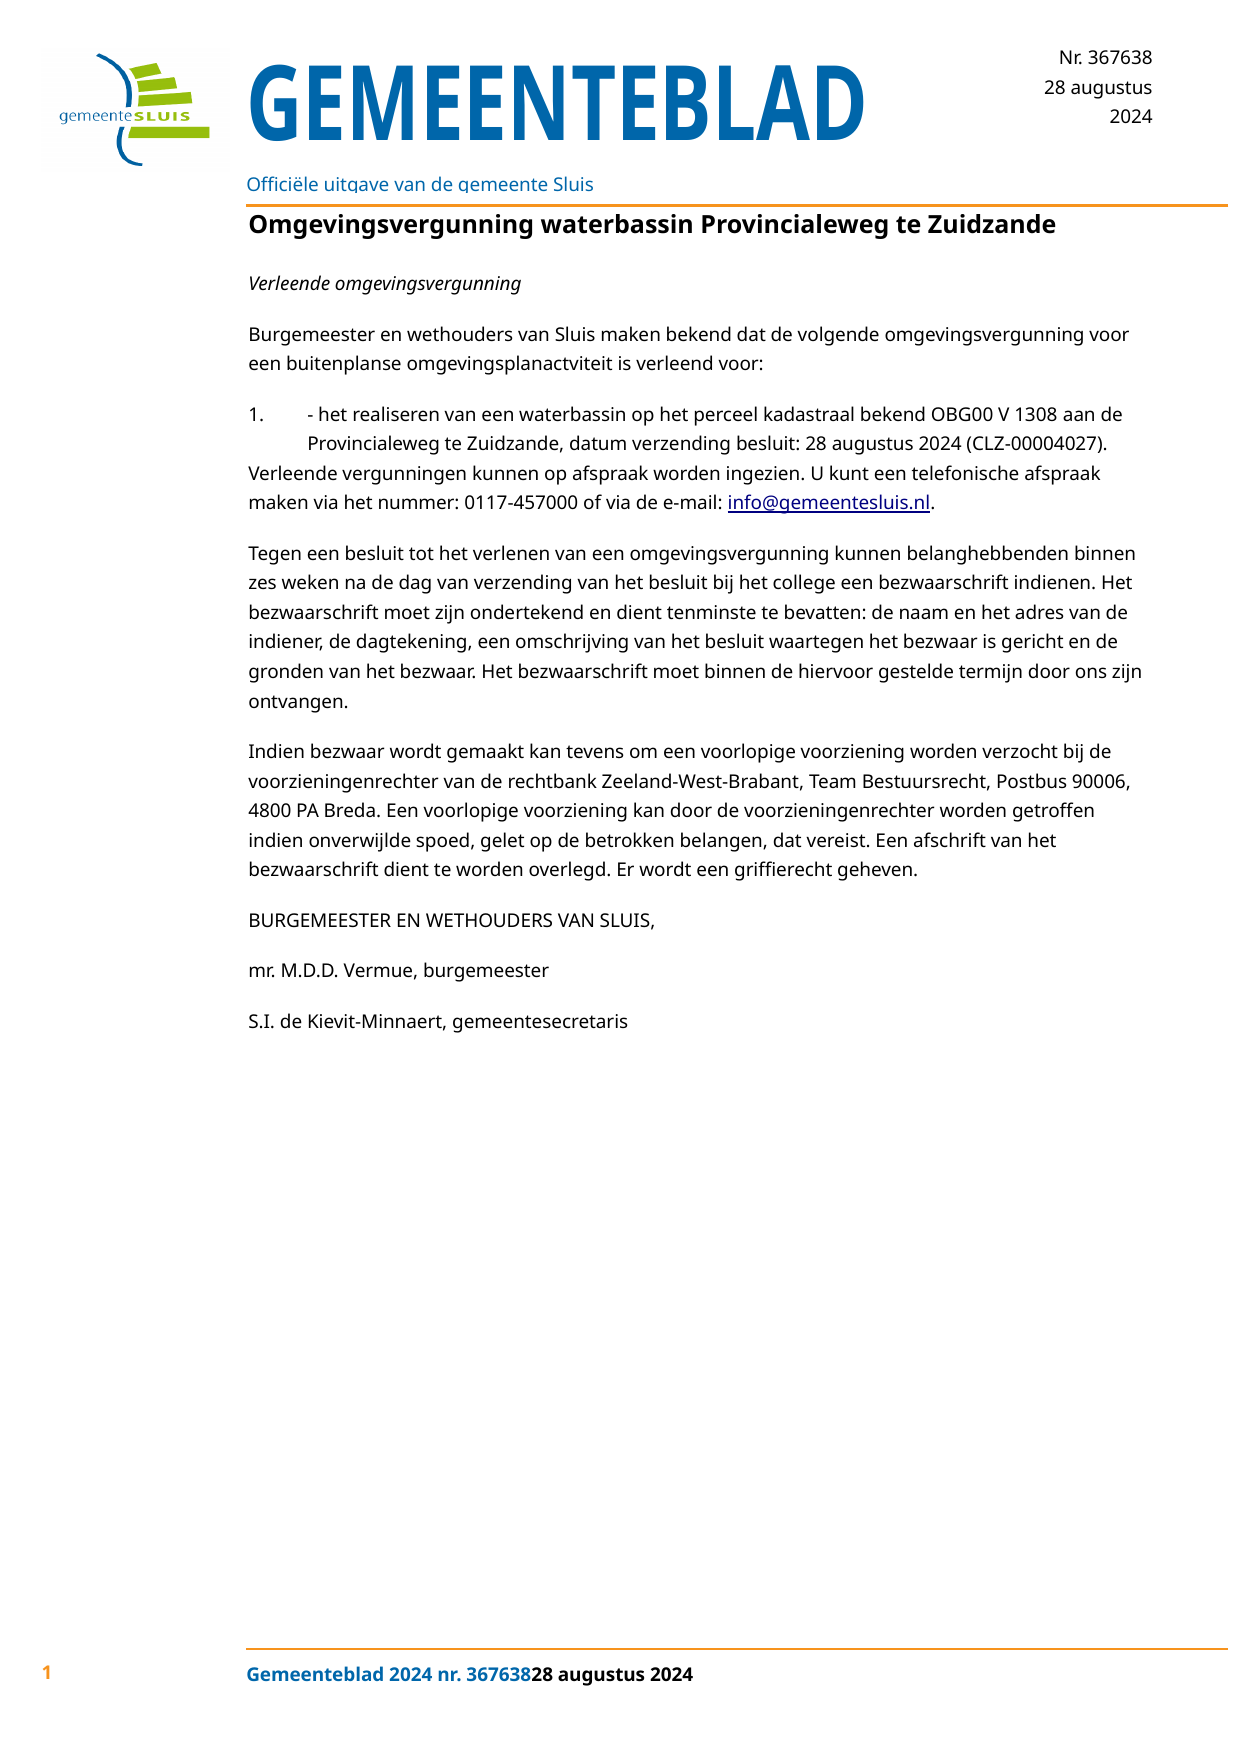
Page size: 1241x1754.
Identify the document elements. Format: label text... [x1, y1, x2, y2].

list - het realiseren van een waterbassin op het perceel kadastraal bekend OBG00 V 1308 aan de Provincialeweg te Zuidzande, datum verzending besluit: 28 augustus 2024 (CLZ-00004027). [248, 401, 1152, 456]
text Tegen een besluit tot het verlenen van een omgevingsvergunning kunnen belanghebbenden binnen zes weken na de dag van verzending van het besluit bij het college een bezwaarschrift indienen. Het bezwaarschrift moet zijn ondertekend en dient tenminste te bevatten: de naam en het adres van de indiener, de dagtekening, een omschrijving van het besluit waartegen het bezwaar is gericht en de gronden van het bezwaar. Het bezwaarschrift moet binnen de hiervoor gestelde termijn door ons zijn ontvangen. [248, 540, 1152, 713]
text Omgevingsvergunning waterbassin Provincialeweg te Zuidzande [248, 207, 1152, 241]
text Indien bezwaar wordt gemaakt kan tevens om een voorlopige voorziening worden verzocht bij de voorzieningenrechter van de rechtbank Zeeland-West-Brabant, Team Bestuursrecht, Postbus 90006, 4800 PA Breda. Een voorlopige voorziening kan door de voorzieningenrechter worden getroffen indien onverwijlde spoed, gelet op de betrokken belangen, dat vereist. Een afschrift van het bezwaarschrift dient te worden overlegd. Er wordt een griffierecht geheven. [248, 738, 1152, 882]
text BURGEMEESTER EN WETHOUDERS VAN SLUIS, [248, 907, 1152, 933]
text Verleende omgevingsvergunning [248, 270, 1152, 296]
text Burgemeester en wethouders van Sluis maken bekend dat de volgende omgevingsvergunning voor een buitenplanse omgevingsplanactviteit is verleend voor: [248, 321, 1152, 376]
picture [41, 47, 231, 172]
text mr. M.D.D. Vermue, burgemeester [248, 957, 1152, 983]
text S.I. de Kievit-Minnaert, gemeentesecretaris [248, 1008, 1152, 1033]
text Verleende vergunningen kunnen op afspraak worden ingezien. U kunt een telefonische afspraak maken via het nummer: 0117-457000 of via de e-mail: info@gemeentesluis.nl. [248, 460, 1152, 515]
